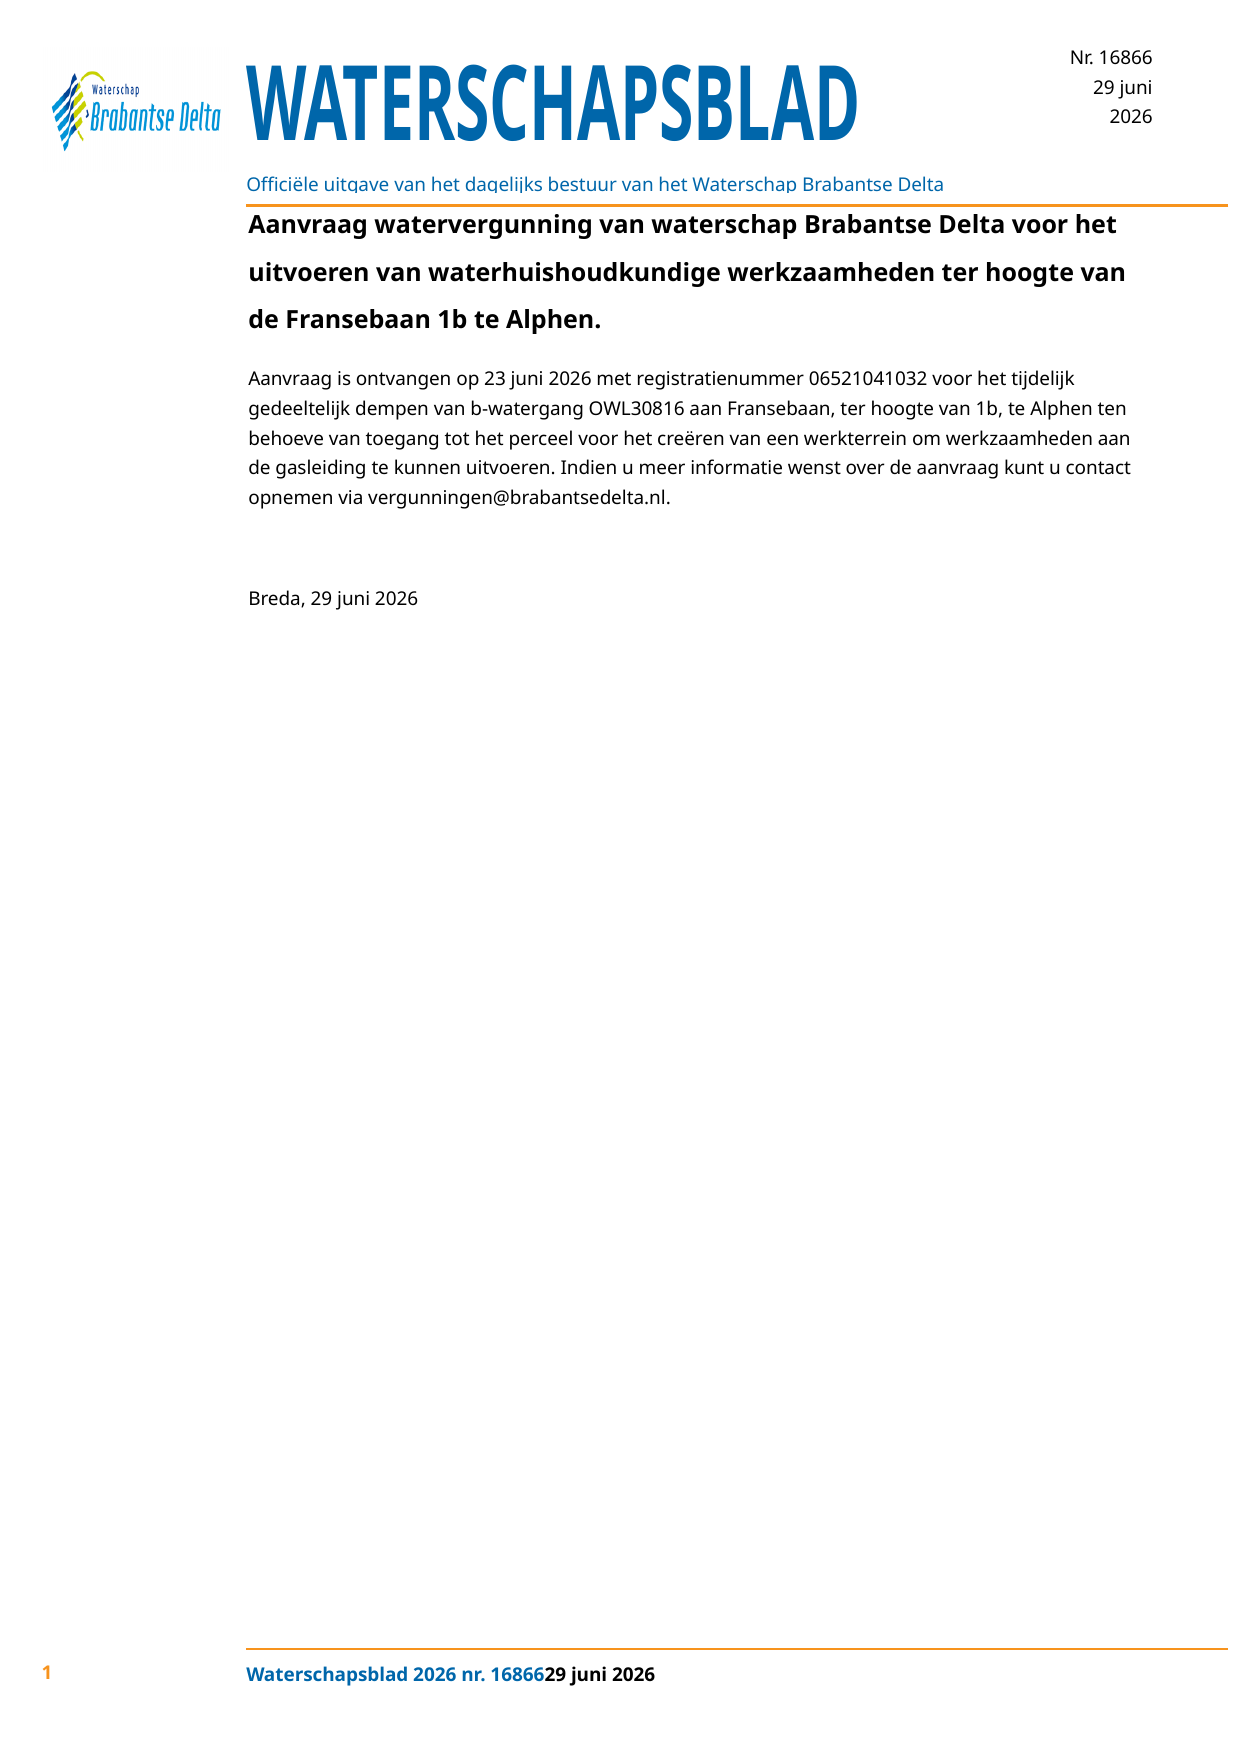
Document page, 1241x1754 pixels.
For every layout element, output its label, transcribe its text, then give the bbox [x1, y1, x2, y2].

text Aanvraag is ontvangen op 23 juni 2026 met registratienummer 06521041032 voor het tijdelijk gedeeltelijk dempen van b-watergang OWL30816 aan Fransebaan, ter hoogte van 1b, te Alphen ten behoeve van toegang tot het perceel voor het creëren van een werkterrein om werkzaamheden aan de gasleiding te kunnen uitvoeren. Indien u meer informatie wenst over de aanvraag kunt u contact opnemen via vergunningen@brabantsedelta.nl. [248, 366, 1152, 509]
text Aanvraag watervergunning van waterschap Brabantse Delta voor het uitvoeren van waterhuishoudkundige werkzaamheden ter hoogte van de Fransebaan 1b te Alphen. [248, 207, 1152, 336]
text Breda, 29 juni 2026 [248, 585, 1152, 610]
picture [41, 47, 231, 172]
